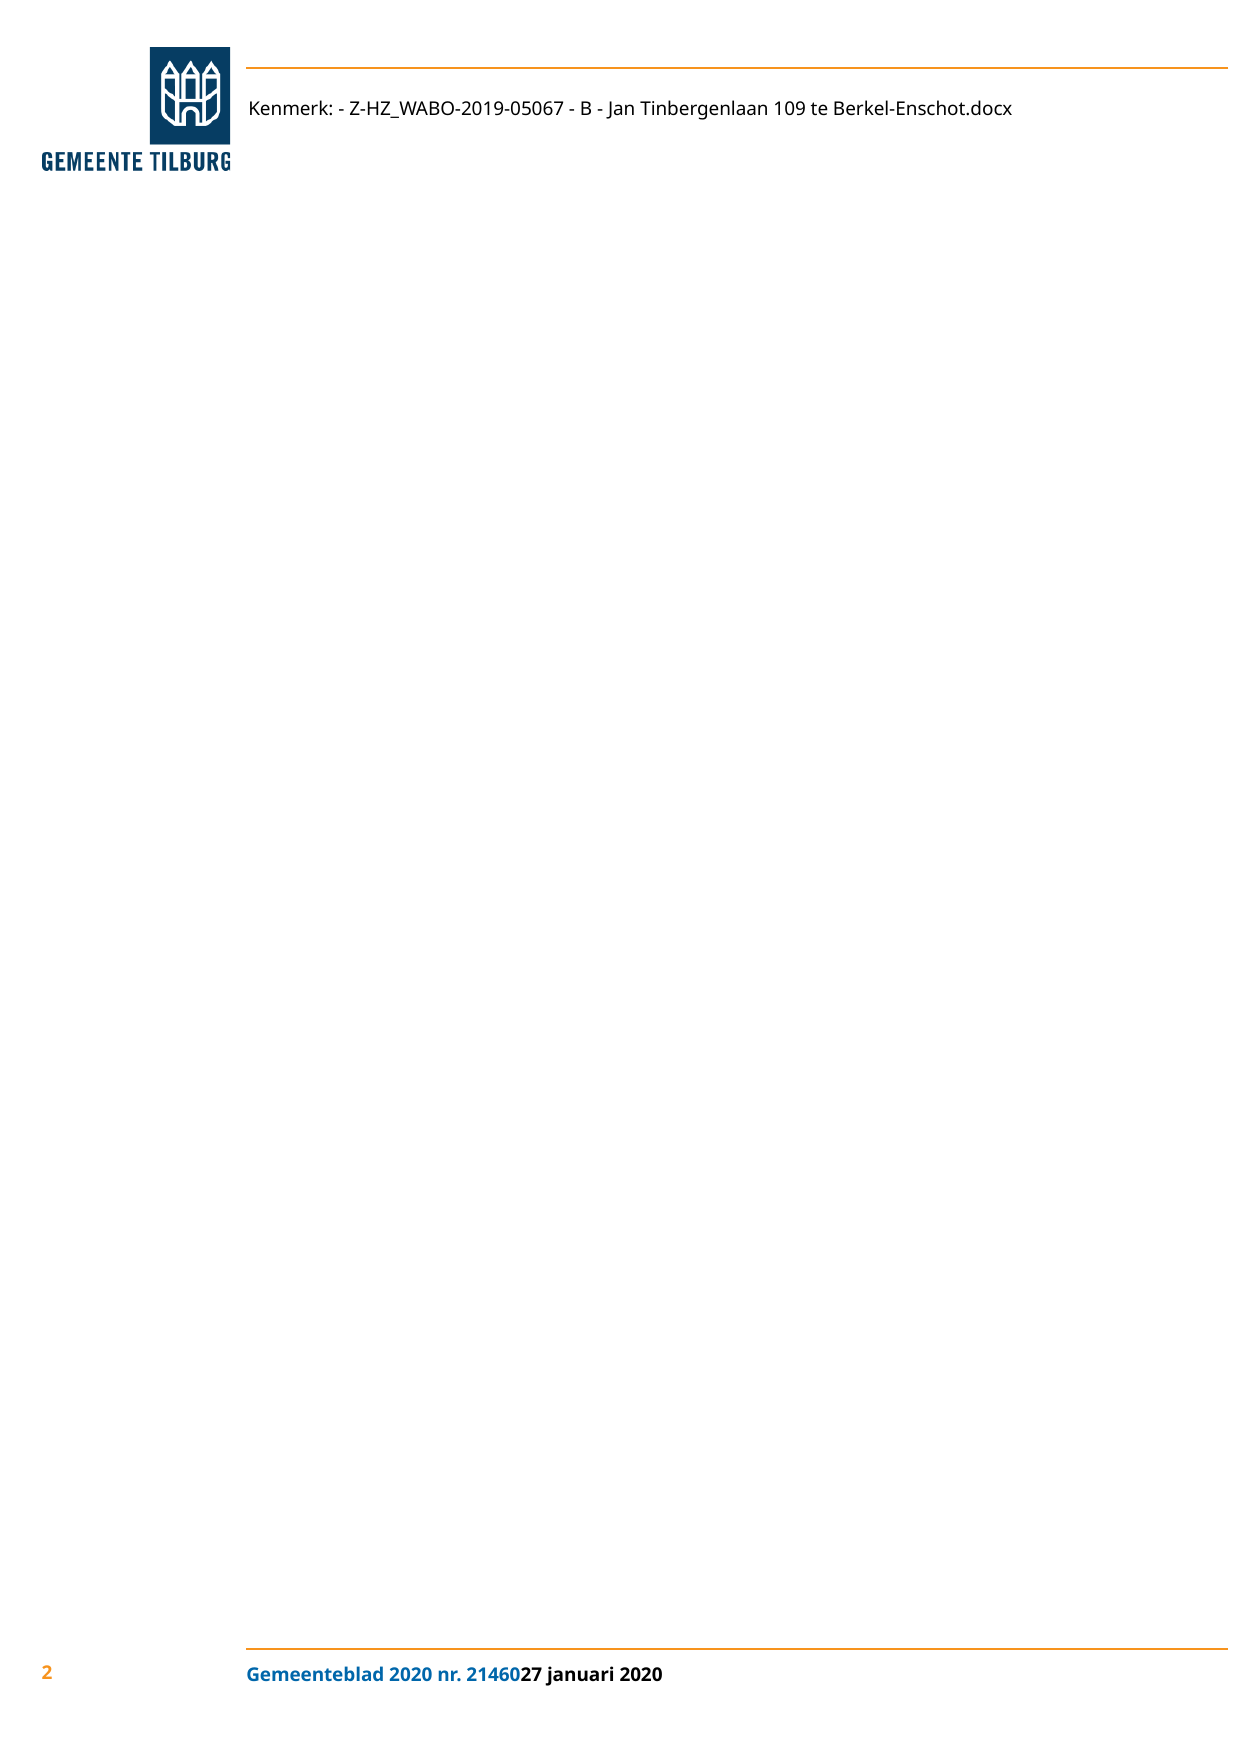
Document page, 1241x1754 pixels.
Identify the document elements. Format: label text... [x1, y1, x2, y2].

text Kenmerk: - Z-HZ_WABO-2019-05067 - B - Jan Tinbergenlaan 109 te Berkel-Enschot.docx [248, 95, 1152, 121]
picture [41, 47, 231, 172]
